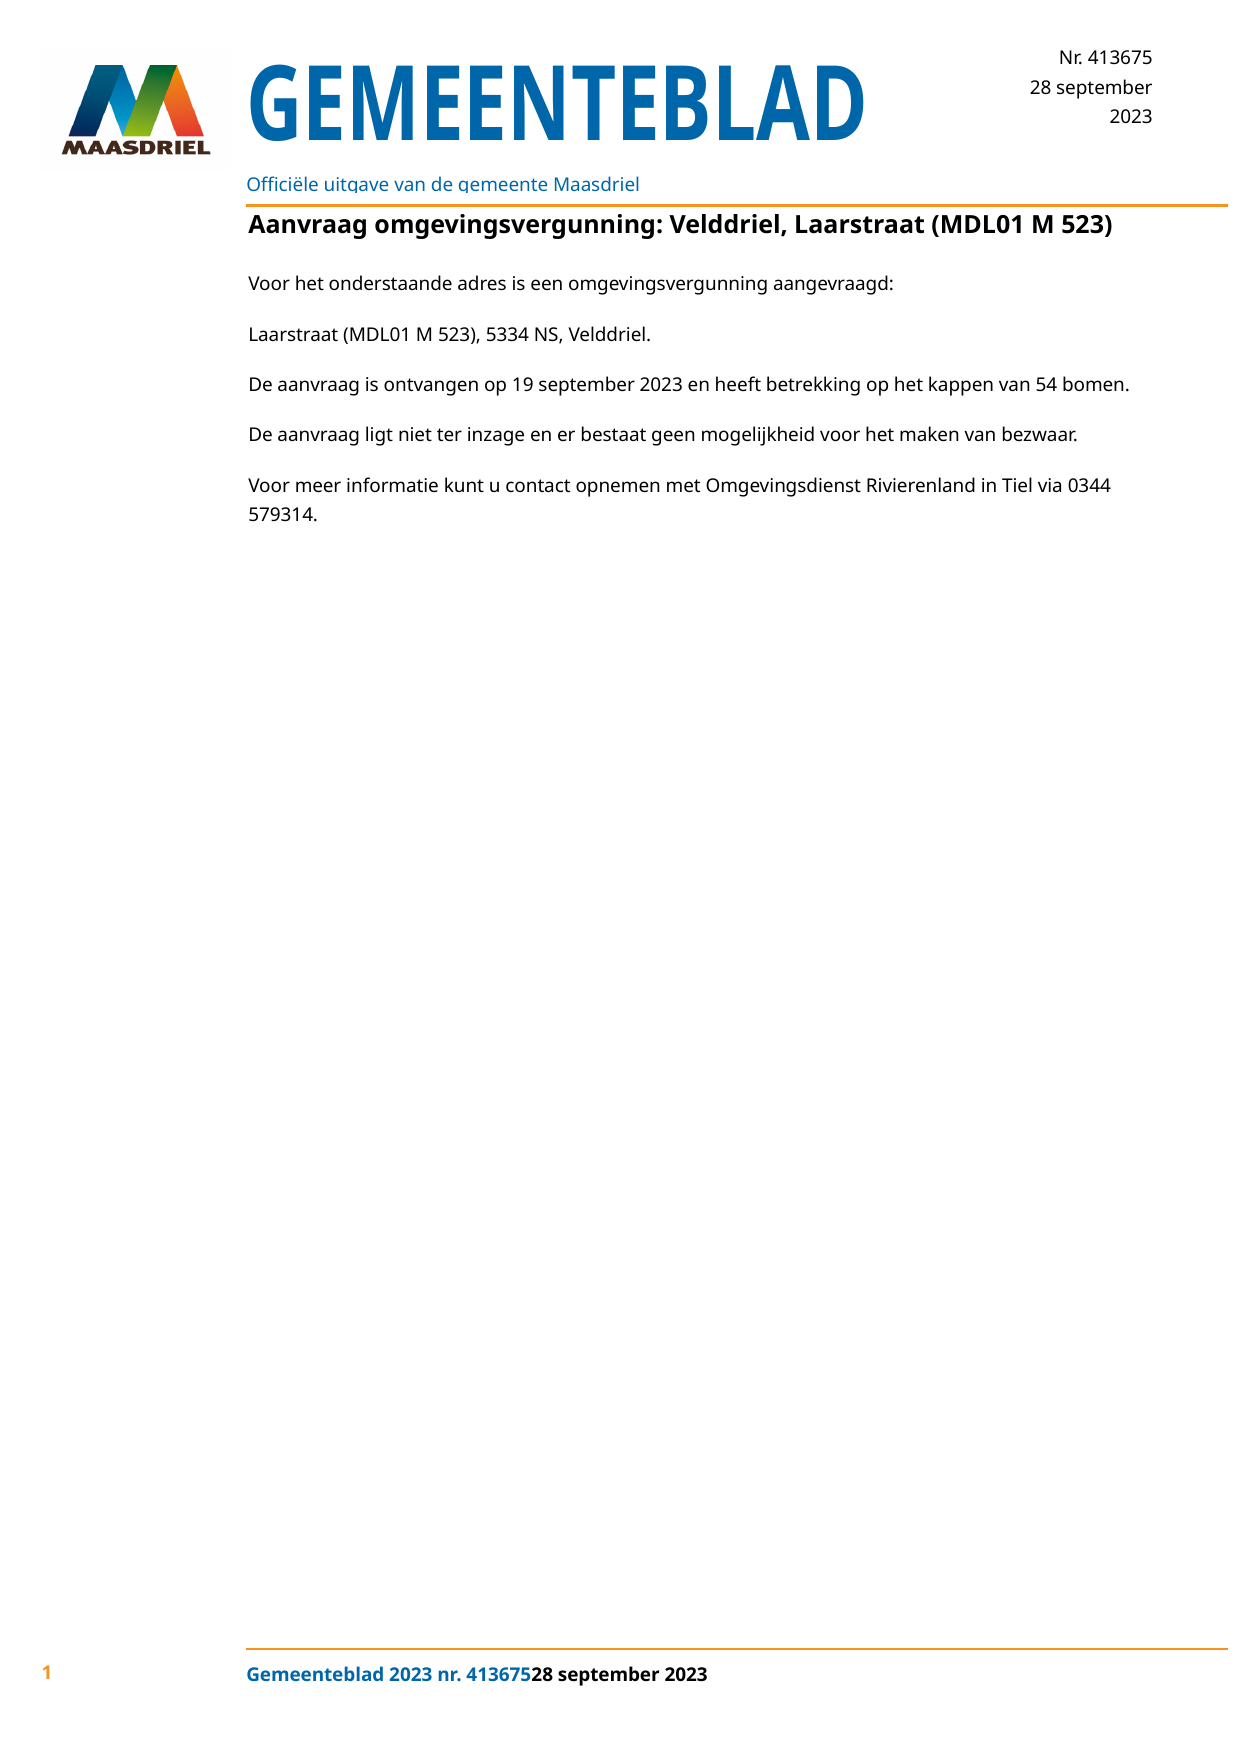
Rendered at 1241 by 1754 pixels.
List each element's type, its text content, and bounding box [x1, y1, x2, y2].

text Voor meer informatie kunt u contact opnemen met Omgevingsdienst Rivierenland in Tiel via 0344 579314. [248, 472, 1152, 527]
text De aanvraag ligt niet ter inzage en er bestaat geen mogelijkheid voor het maken van bezwaar. [248, 422, 1152, 447]
text De aanvraag is ontvangen op 19 september 2023 en heeft betrekking op het kappen van 54 bomen. [248, 371, 1152, 397]
text Voor het onderstaande adres is een omgevingsvergunning aangevraagd: [248, 270, 1152, 296]
picture [41, 47, 231, 172]
text Aanvraag omgevingsvergunning: Velddriel, Laarstraat (MDL01 M 523) [248, 207, 1152, 241]
text Laarstraat (MDL01 M 523), 5334 NS, Velddriel. [248, 321, 1152, 346]
